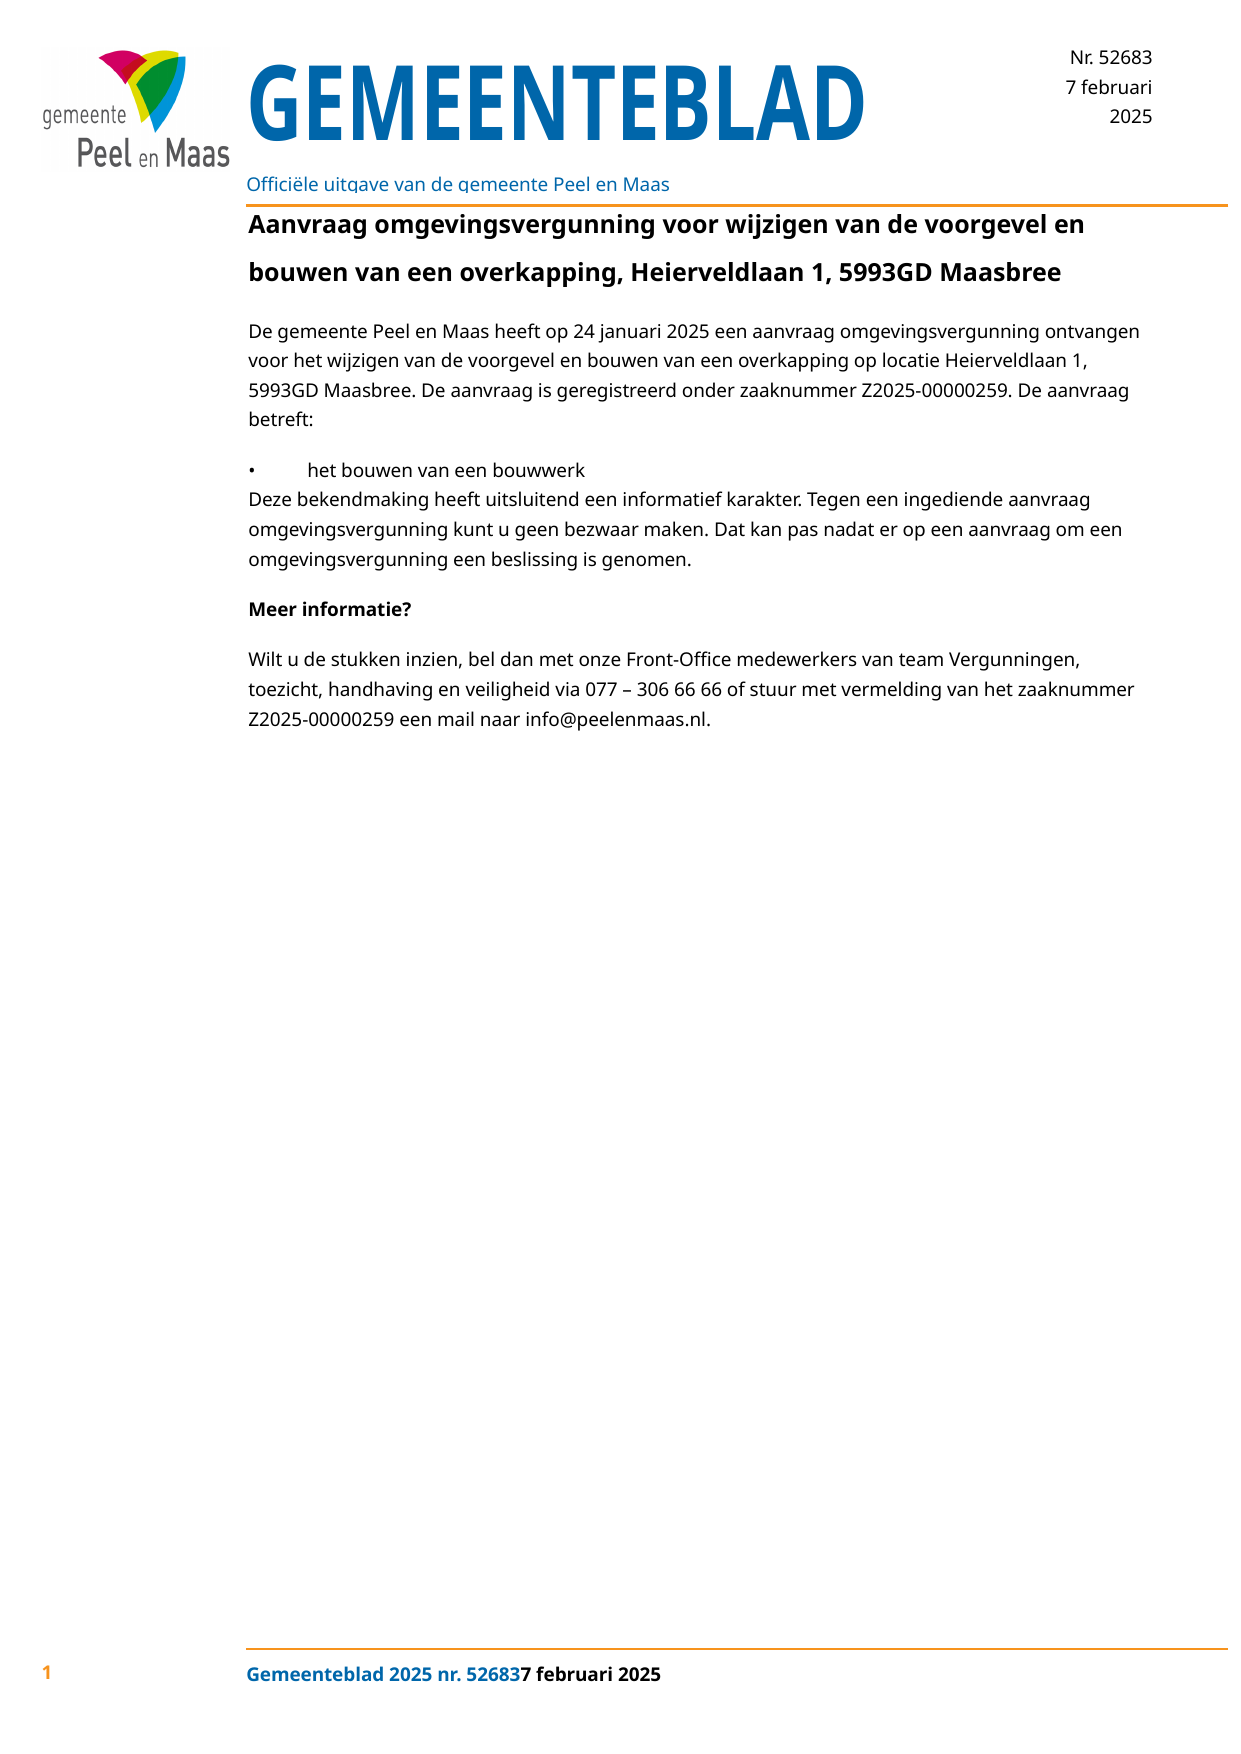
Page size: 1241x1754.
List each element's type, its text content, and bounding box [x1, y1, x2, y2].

text Wilt u de stukken inzien, bel dan met onze Front-Office medewerkers van team Vergunningen, toezicht, handhaving en veiligheid via 077 – 306 66 66 of stuur met vermelding van het zaaknummer Z2025-00000259 een mail naar info@peelenmaas.nl. [248, 647, 1152, 732]
picture [41, 47, 231, 172]
text Aanvraag omgevingsvergunning voor wijzigen van de voorgevel en bouwen van een overkapping, Heierveldlaan 1, 5993GD Maasbree [248, 207, 1152, 288]
list het bouwen van een bouwwerk [248, 457, 1152, 483]
text De gemeente Peel en Maas heeft op 24 januari 2025 een aanvraag omgevingsvergunning ontvangen voor het wijzigen van de voorgevel en bouwen van een overkapping op locatie Heierveldlaan 1, 5993GD Maasbree. De aanvraag is geregistreerd onder zaaknummer Z2025-00000259. De aanvraag betreft: [248, 318, 1152, 432]
text Deze bekendmaking heeft uitsluitend een informatief karakter. Tegen een ingediende aanvraag omgevingsvergunning kunt u geen bezwaar maken. Dat kan pas nadat er op een aanvraag om een omgevingsvergunning een beslissing is genomen. [248, 487, 1152, 572]
text Meer informatie? [248, 596, 1152, 622]
